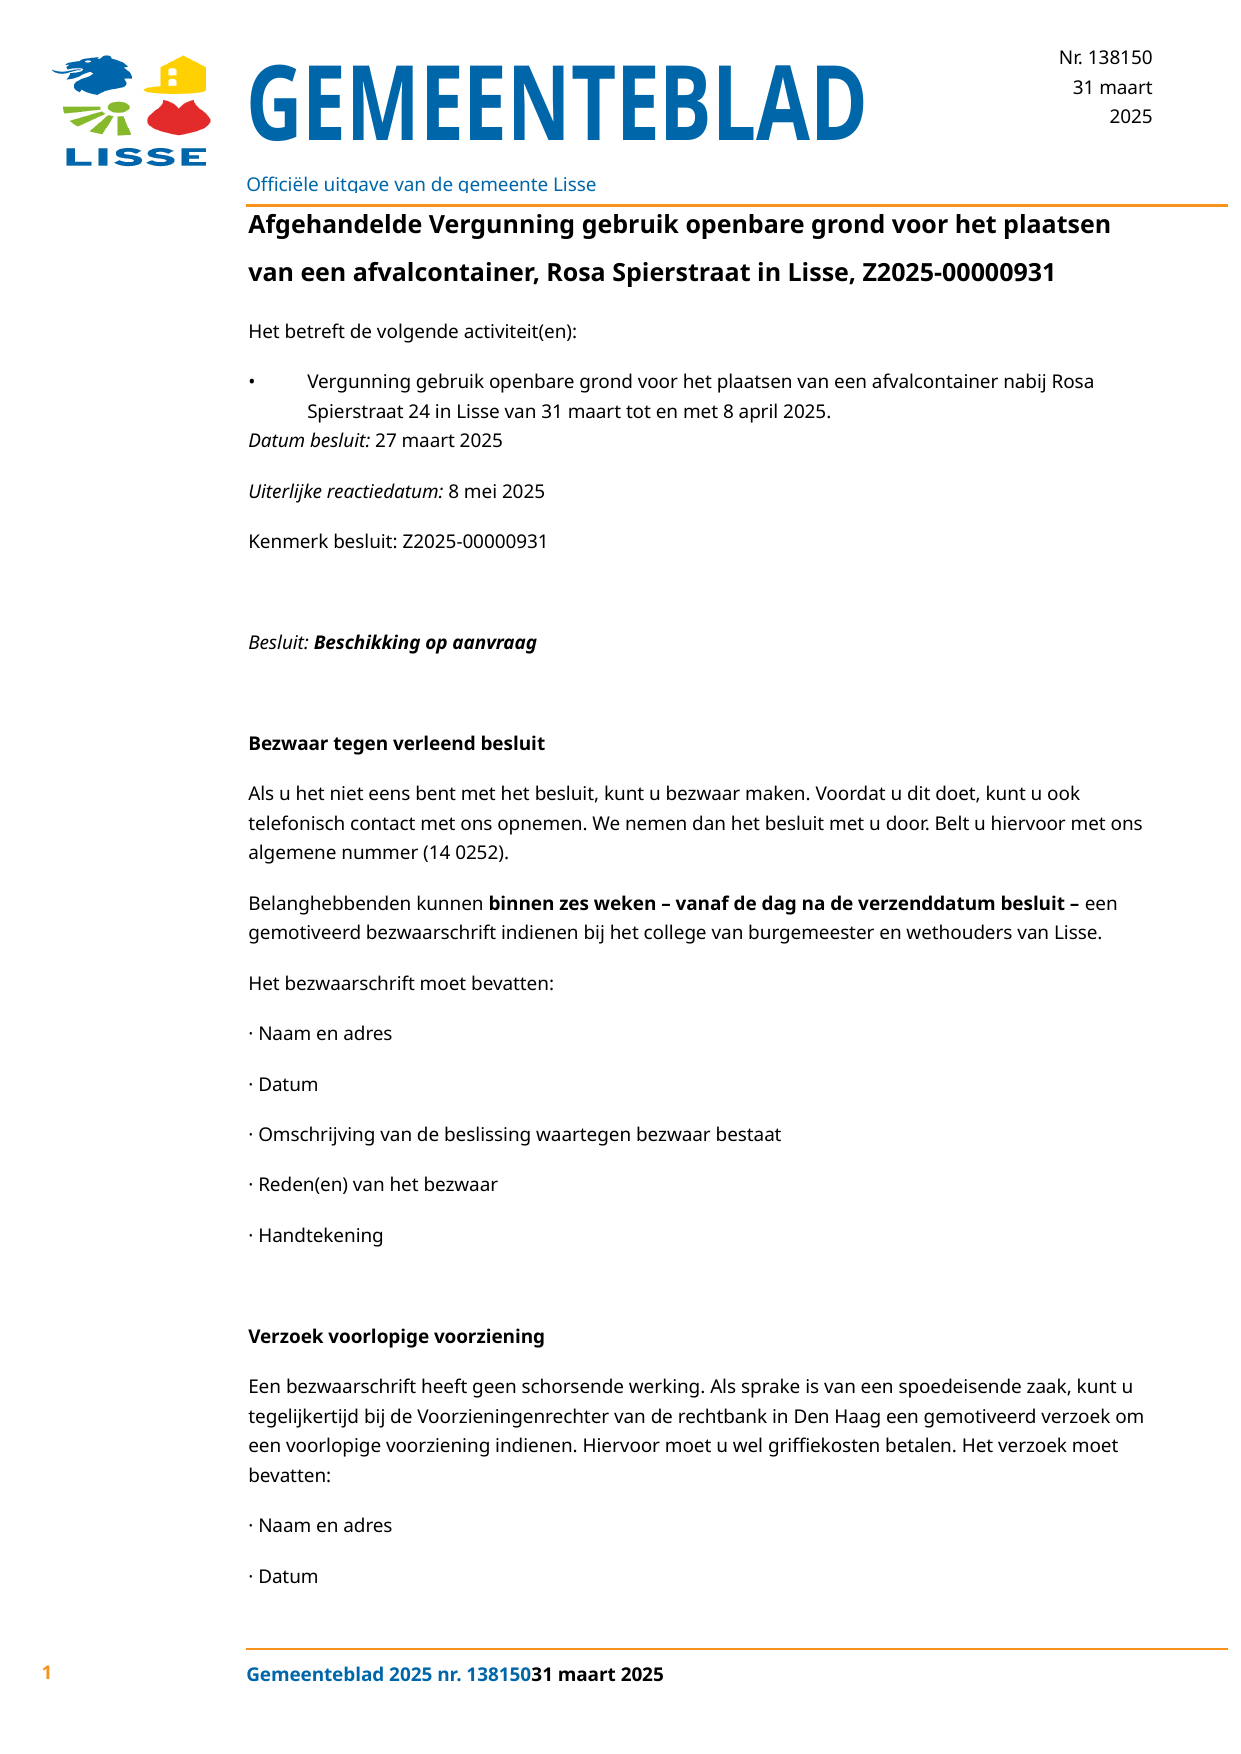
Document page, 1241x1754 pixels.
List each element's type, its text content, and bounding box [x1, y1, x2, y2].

text · Datum [248, 1071, 1152, 1097]
text Datum besluit: 27 maart 2025 [248, 427, 1152, 453]
text Uiterlijke reactiedatum: 8 mei 2025 [248, 478, 1152, 504]
text Kenmerk besluit: Z2025-00000931 [248, 528, 1152, 554]
text Verzoek voorlopige voorziening [248, 1323, 1152, 1349]
text Bezwaar tegen verleend besluit [248, 730, 1152, 756]
text · Datum [248, 1563, 1152, 1589]
text Besluit: Beschikking op aanvraag [248, 629, 1152, 655]
text Afgehandelde Vergunning gebruik openbare grond voor het plaatsen van een afvalcontainer, Rosa Spierstraat in Lisse, Z2025-00000931 [248, 207, 1152, 288]
list Vergunning gebruik openbare grond voor het plaatsen van een afvalcontainer nabij Rosa Spierstraat 24 in Lisse van 31 maart tot en met 8 april 2025. [248, 368, 1152, 424]
text · Omschrijving van de beslissing waartegen bezwaar bestaat [248, 1121, 1152, 1147]
text Een bezwaarschrift heeft geen schorsende werking. Als sprake is van een spoedeisende zaak, kunt u tegelijkertijd bij de Voorzieningenrechter van de rechtbank in Den Haag een gemotiveerd verzoek om een voorlopige voorziening indienen. Hiervoor moet u wel griffiekosten betalen. Het verzoek moet bevatten: [248, 1373, 1152, 1488]
text · Reden(en) van het bezwaar [248, 1172, 1152, 1197]
text Het bezwaarschrift moet bevatten: [248, 970, 1152, 996]
text · Naam en adres [248, 1020, 1152, 1046]
text · Handtekening [248, 1222, 1152, 1248]
picture [41, 47, 231, 172]
text Belanghebbenden kunnen binnen zes weken – vanaf de dag na de verzenddatum besluit – een gemotiveerd bezwaarschrift indienen bij het college van burgemeester en wethouders van Lisse. [248, 890, 1152, 945]
text · Naam en adres [248, 1512, 1152, 1538]
text Als u het niet eens bent met het besluit, kunt u bezwaar maken. Voordat u dit doet, kunt u ook telefonisch contact met ons opnemen. We nemen dan het besluit met u door. Belt u hiervoor met ons algemene nummer (14 0252). [248, 780, 1152, 865]
text Het betreft de volgende activiteit(en): [248, 318, 1152, 344]
